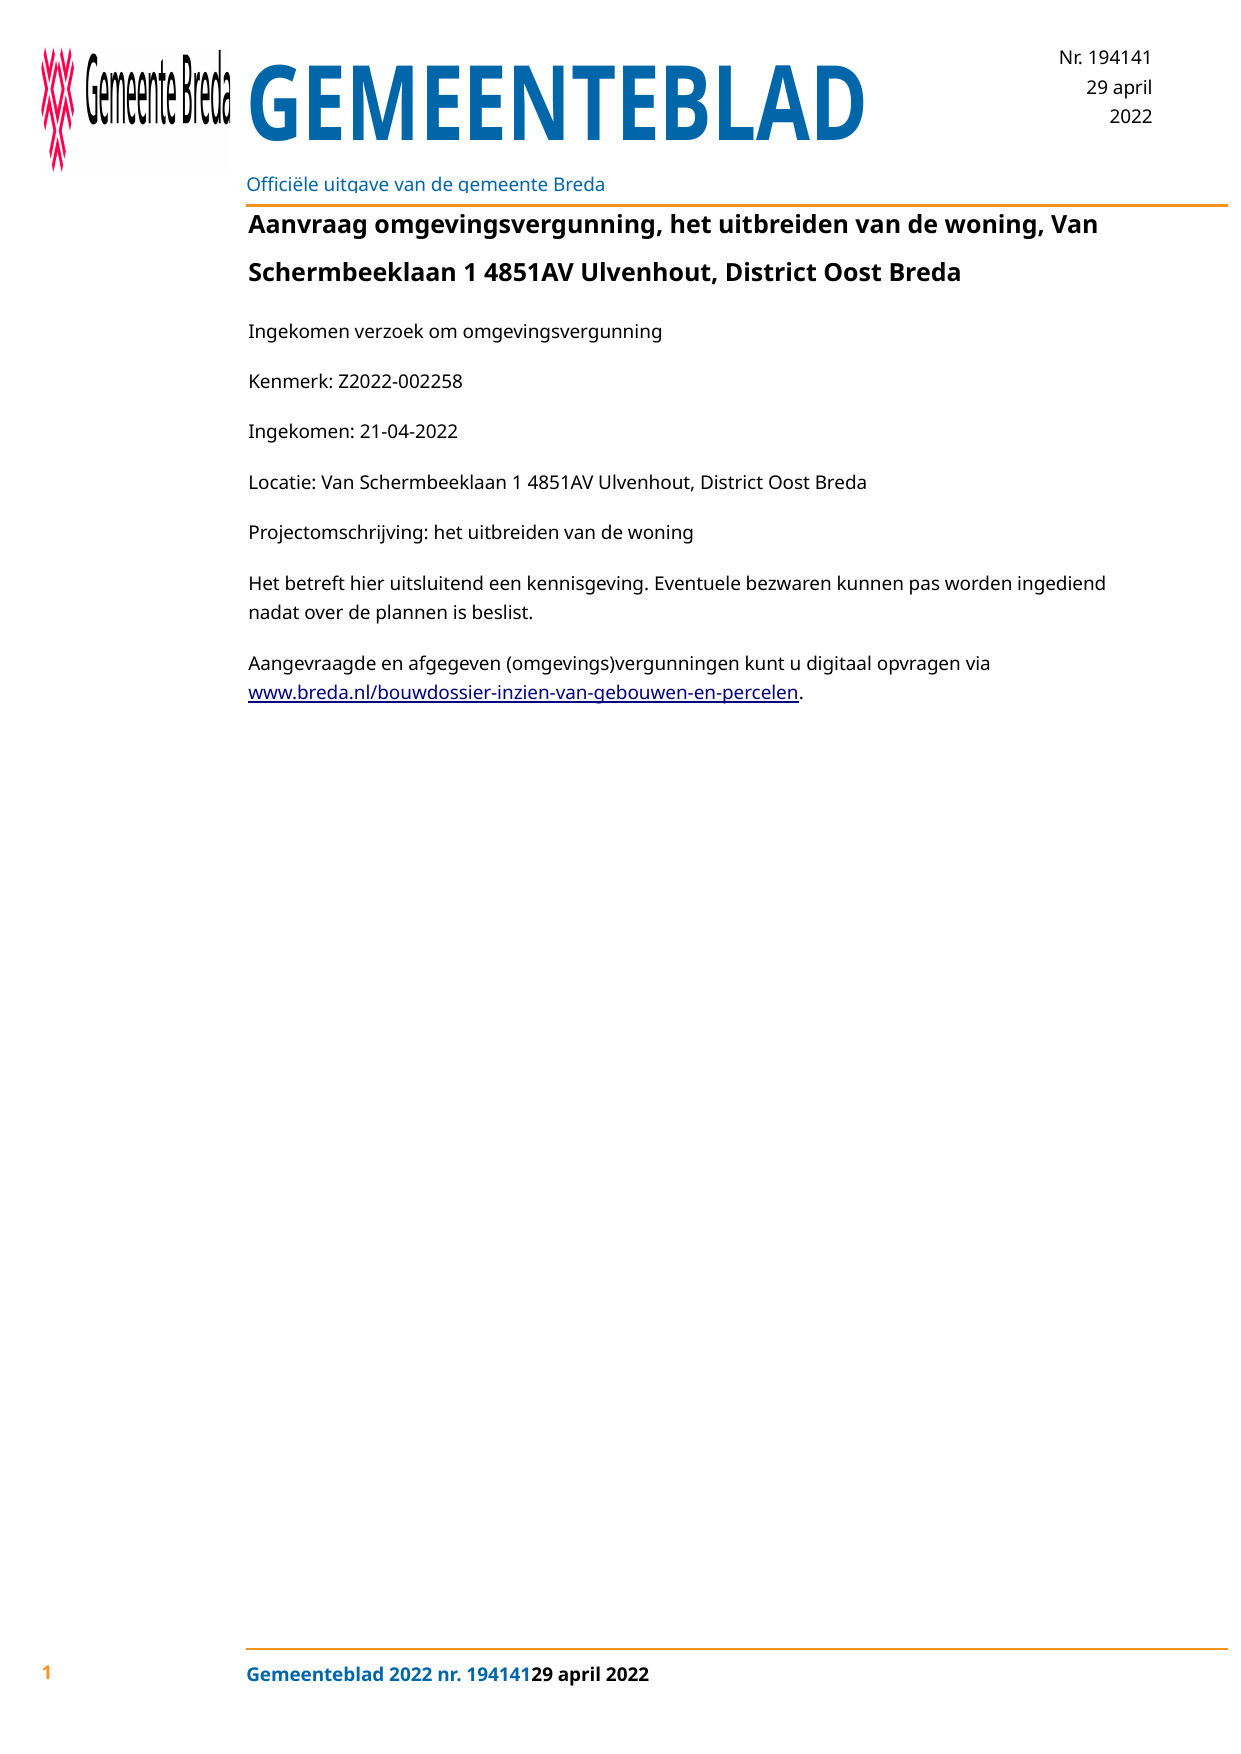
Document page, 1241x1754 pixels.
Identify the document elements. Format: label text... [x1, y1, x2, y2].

picture [41, 47, 231, 172]
text Het betreft hier uitsluitend een kennisgeving. Eventuele bezwaren kunnen pas worden ingediend nadat over de plannen is beslist. [248, 570, 1152, 625]
text Locatie: Van Schermbeeklaan 1 4851AV Ulvenhout, District Oost Breda [248, 469, 1152, 495]
text Projectomschrijving: het uitbreiden van de woning [248, 519, 1152, 545]
text Aangevraagde en afgegeven (omgevings)vergunningen kunt u digitaal opvragen via www.breda.nl/bouwdossier-inzien-van-gebouwen-en-percelen. [248, 650, 1152, 705]
text Kenmerk: Z2022-002258 [248, 368, 1152, 394]
text Ingekomen: 21-04-2022 [248, 419, 1152, 444]
text Aanvraag omgevingsvergunning, het uitbreiden van de woning, Van Schermbeeklaan 1 4851AV Ulvenhout, District Oost Breda [248, 207, 1152, 288]
text Ingekomen verzoek om omgevingsvergunning [248, 318, 1152, 344]
